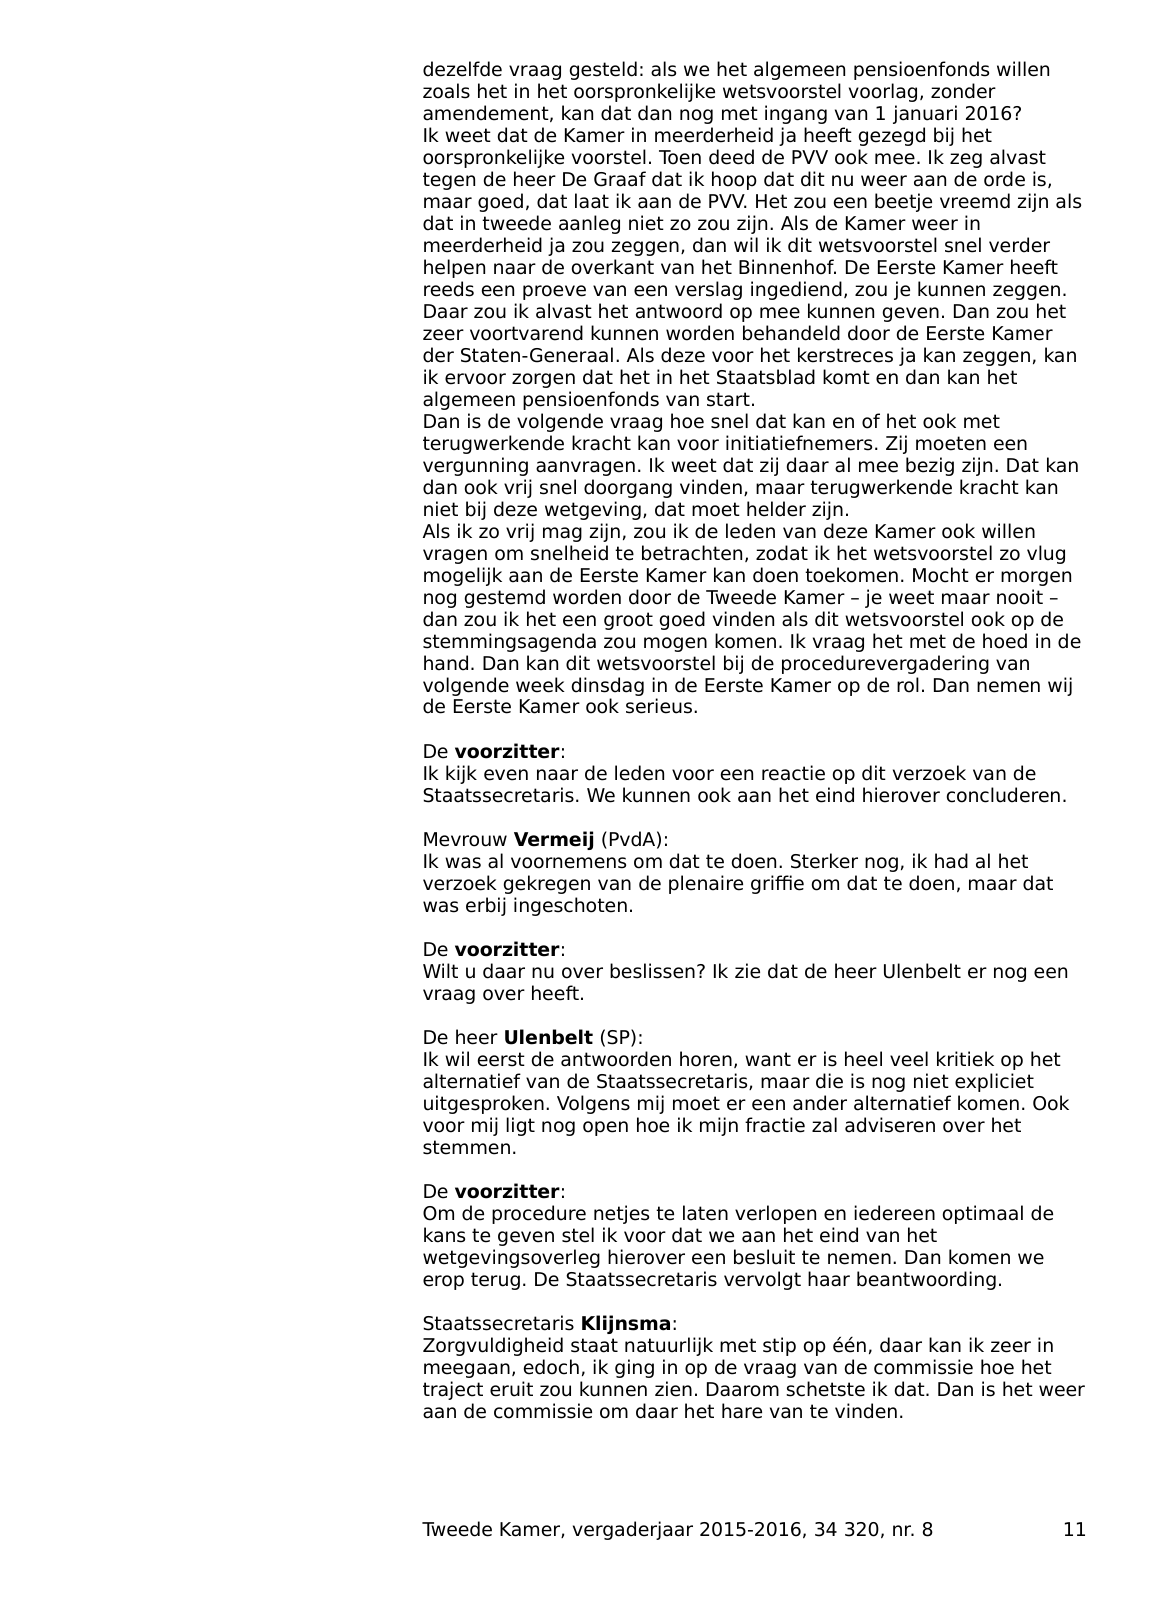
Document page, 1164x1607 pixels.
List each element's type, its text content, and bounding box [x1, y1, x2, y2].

text Om de procedure netjes te laten verlopen en iedereen optimaal de kans te geven stel ik voor dat we aan het eind van het wetgevingsoverleg hierover een besluit te nemen. Dan komen we erop terug. De Staatssecretaris vervolgt haar beantwoording. [422, 1203, 1087, 1291]
text De voorzitter: [422, 1181, 1087, 1203]
text Staatssecretaris Klijnsma: [422, 1313, 1087, 1335]
text Ik was al voornemens om dat te doen. Sterker nog, ik had al het verzoek gekregen van de plenaire griffie om dat te doen, maar dat was erbij ingeschoten. [422, 851, 1087, 917]
text De heer Ulenbelt (SP): [422, 1027, 1087, 1049]
text Ik wil eerst de antwoorden horen, want er is heel veel kritiek op het alternatief van de Staatssecretaris, maar die is nog niet expliciet uitgesproken. Volgens mij moet er een ander alternatief komen. Ook voor mij ligt nog open hoe ik mijn fractie zal adviseren over het stemmen. [422, 1049, 1087, 1159]
text Wilt u daar nu over beslissen? Ik zie dat de heer Ulenbelt er nog een vraag over heeft. [422, 961, 1087, 1005]
text Ik weet dat de Kamer in meerderheid ja heeft gezegd bij het oorspronkelijke voorstel. Toen deed de PVV ook mee. Ik zeg alvast tegen de heer De Graaf dat ik hoop dat dit nu weer aan de orde is, maar goed, dat laat ik aan de PVV. Het zou een beetje vreemd zijn als dat in tweede aanleg niet zo zou zijn. Als de Kamer weer in meerderheid ja zou zeggen, dan wil ik dit wetsvoorstel snel verder helpen naar de overkant van het Binnenhof. De Eerste Kamer heeft reeds een proeve van een verslag ingediend, zou je kunnen zeggen. Daar zou ik alvast het antwoord op mee kunnen geven. Dan zou het zeer voortvarend kunnen worden behandeld door de Eerste Kamer der Staten-Generaal. Als deze voor het kerstreces ja kan zeggen, kan ik ervoor zorgen dat het in het Staatsblad komt en dan kan het algemeen pensioenfonds van start. [422, 125, 1087, 411]
text Mevrouw Vermeij (PvdA): [422, 829, 1087, 851]
text De voorzitter: [422, 939, 1087, 961]
text De voorzitter: [422, 741, 1087, 763]
text Zorgvuldigheid staat natuurlijk met stip op één, daar kan ik zeer in meegaan, edoch, ik ging in op de vraag van de commissie hoe het traject eruit zou kunnen zien. Daarom schetste ik dat. Dan is het weer aan de commissie om daar het hare van te vinden. [422, 1335, 1087, 1423]
text Dan is de volgende vraag hoe snel dat kan en of het ook met terugwerkende kracht kan voor initiatiefnemers. Zij moeten een vergunning aanvragen. Ik weet dat zij daar al mee bezig zijn. Dat kan dan ook vrij snel doorgang vinden, maar terugwerkende kracht kan niet bij deze wetgeving, dat moet helder zijn. [422, 411, 1087, 521]
text Als ik zo vrij mag zijn, zou ik de leden van deze Kamer ook willen vragen om snelheid te betrachten, zodat ik het wetsvoorstel zo vlug mogelijk aan de Eerste Kamer kan doen toekomen. Mocht er morgen nog gestemd worden door de Tweede Kamer – je weet maar nooit – dan zou ik het een groot goed vinden als dit wetsvoorstel ook op de stemmingsagenda zou mogen komen. Ik vraag het met de hoed in de hand. Dan kan dit wetsvoorstel bij de procedurevergadering van volgende week dinsdag in de Eerste Kamer op de rol. Dan nemen wij de Eerste Kamer ook serieus. [422, 521, 1087, 718]
text Ik kijk even naar de leden voor een reactie op dit verzoek van de Staatssecretaris. We kunnen ook aan het eind hierover concluderen. [422, 763, 1087, 807]
text dezelfde vraag gesteld: als we het algemeen pensioenfonds willen zoals het in het oorspronkelijke wetsvoorstel voorlag, zonder amendement, kan dat dan nog met ingang van 1 januari 2016? [422, 59, 1087, 125]
